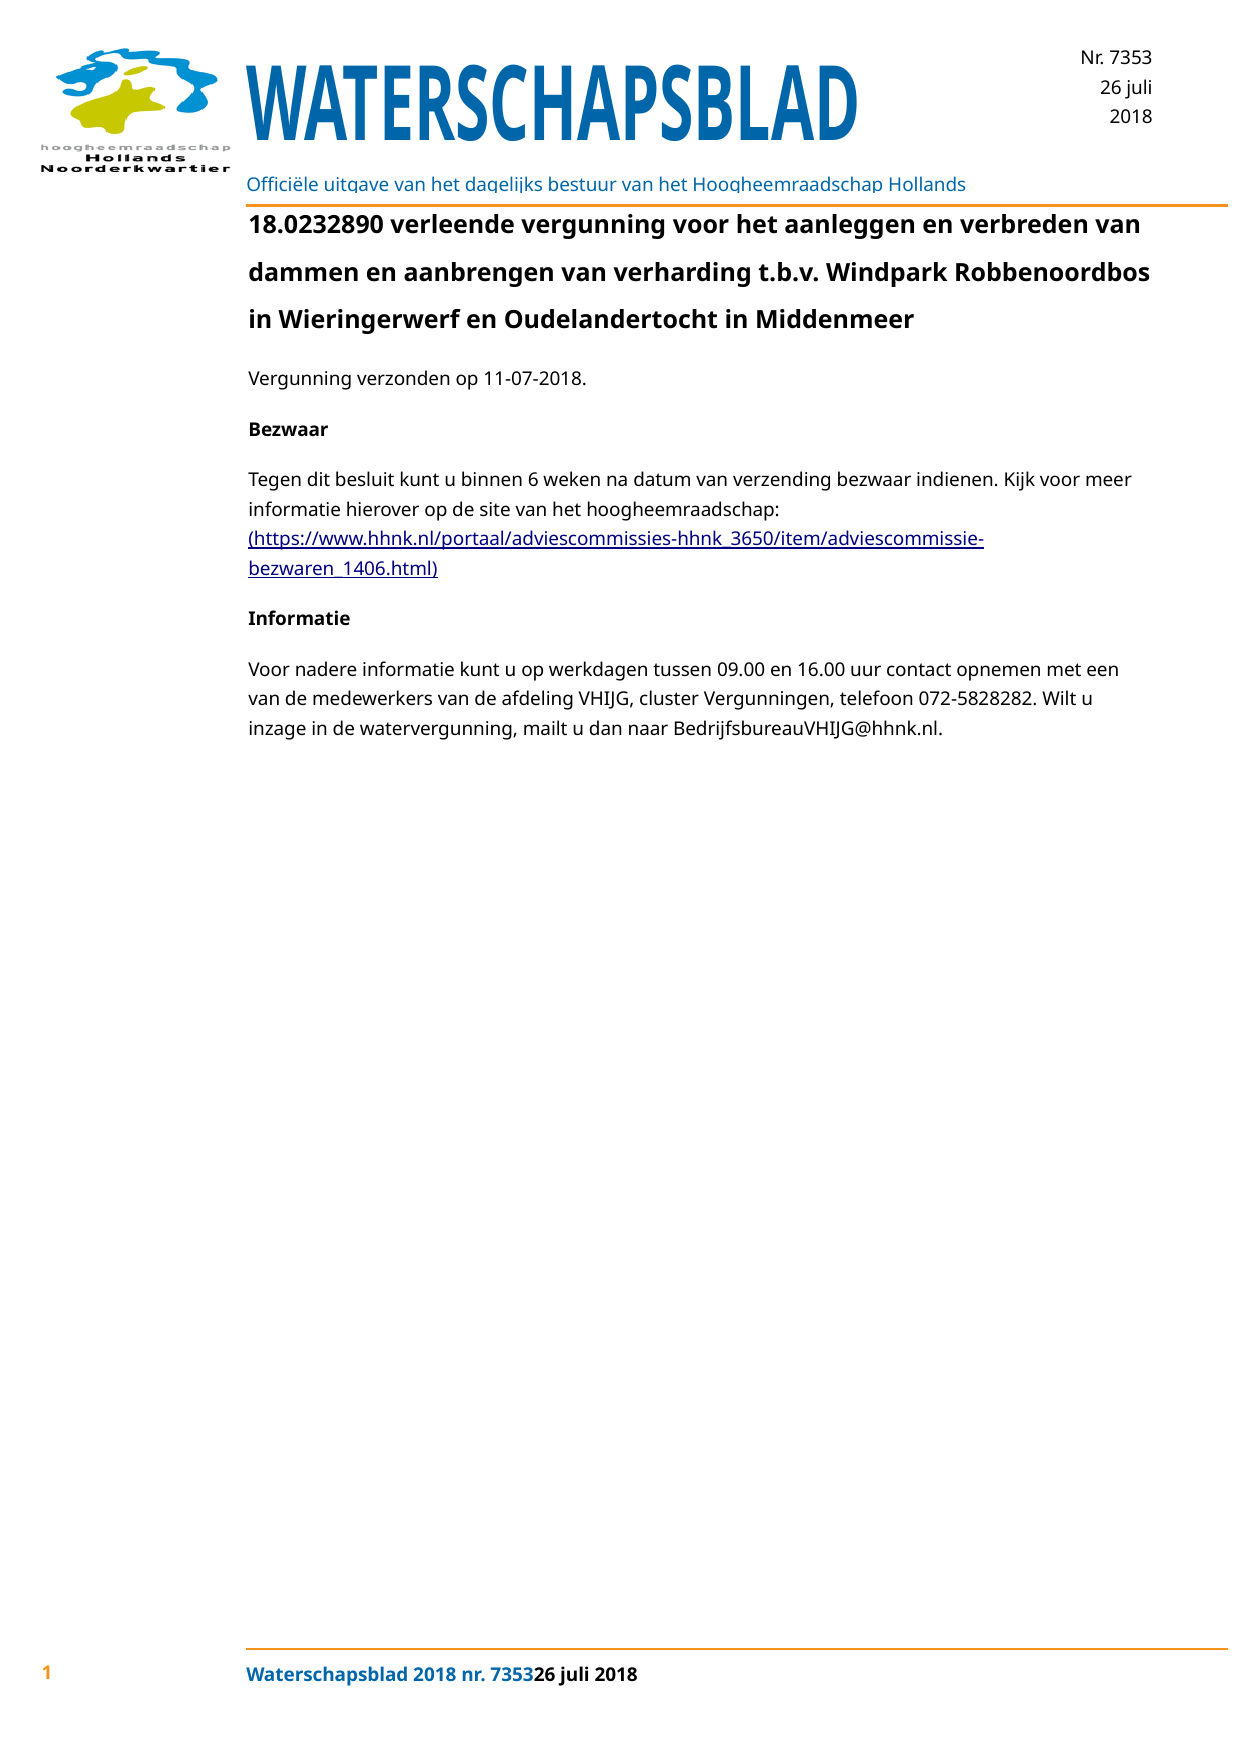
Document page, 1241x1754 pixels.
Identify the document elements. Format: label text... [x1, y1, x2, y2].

picture [41, 47, 231, 172]
text Tegen dit besluit kunt u binnen 6 weken na datum van verzending bezwaar indienen. Kijk voor meer informatie hierover op de site van het hoogheemraadschap: (https://www.hhnk.nl/portaal/adviescommissies-hhnk_3650/item/adviescommissie-bezwaren_1406.html) [248, 466, 1152, 581]
text Voor nadere informatie kunt u op werkdagen tussen 09.00 en 16.00 uur contact opnemen met een van de medewerkers van de afdeling VHIJG, cluster Vergunningen, telefoon 072-5828282. Wilt u inzage in de watervergunning, mailt u dan naar BedrijfsbureauVHIJG@hhnk.nl. [248, 656, 1152, 741]
text 18.0232890 verleende vergunning voor het aanleggen en verbreden van dammen en aanbrengen van verharding t.b.v. Windpark Robbenoordbos in Wieringerwerf en Oudelandertocht in Middenmeer [248, 207, 1152, 336]
text Vergunning verzonden op 11-07-2018. [248, 366, 1152, 391]
text Informatie [248, 606, 1152, 631]
text Bezwaar [248, 416, 1152, 442]
